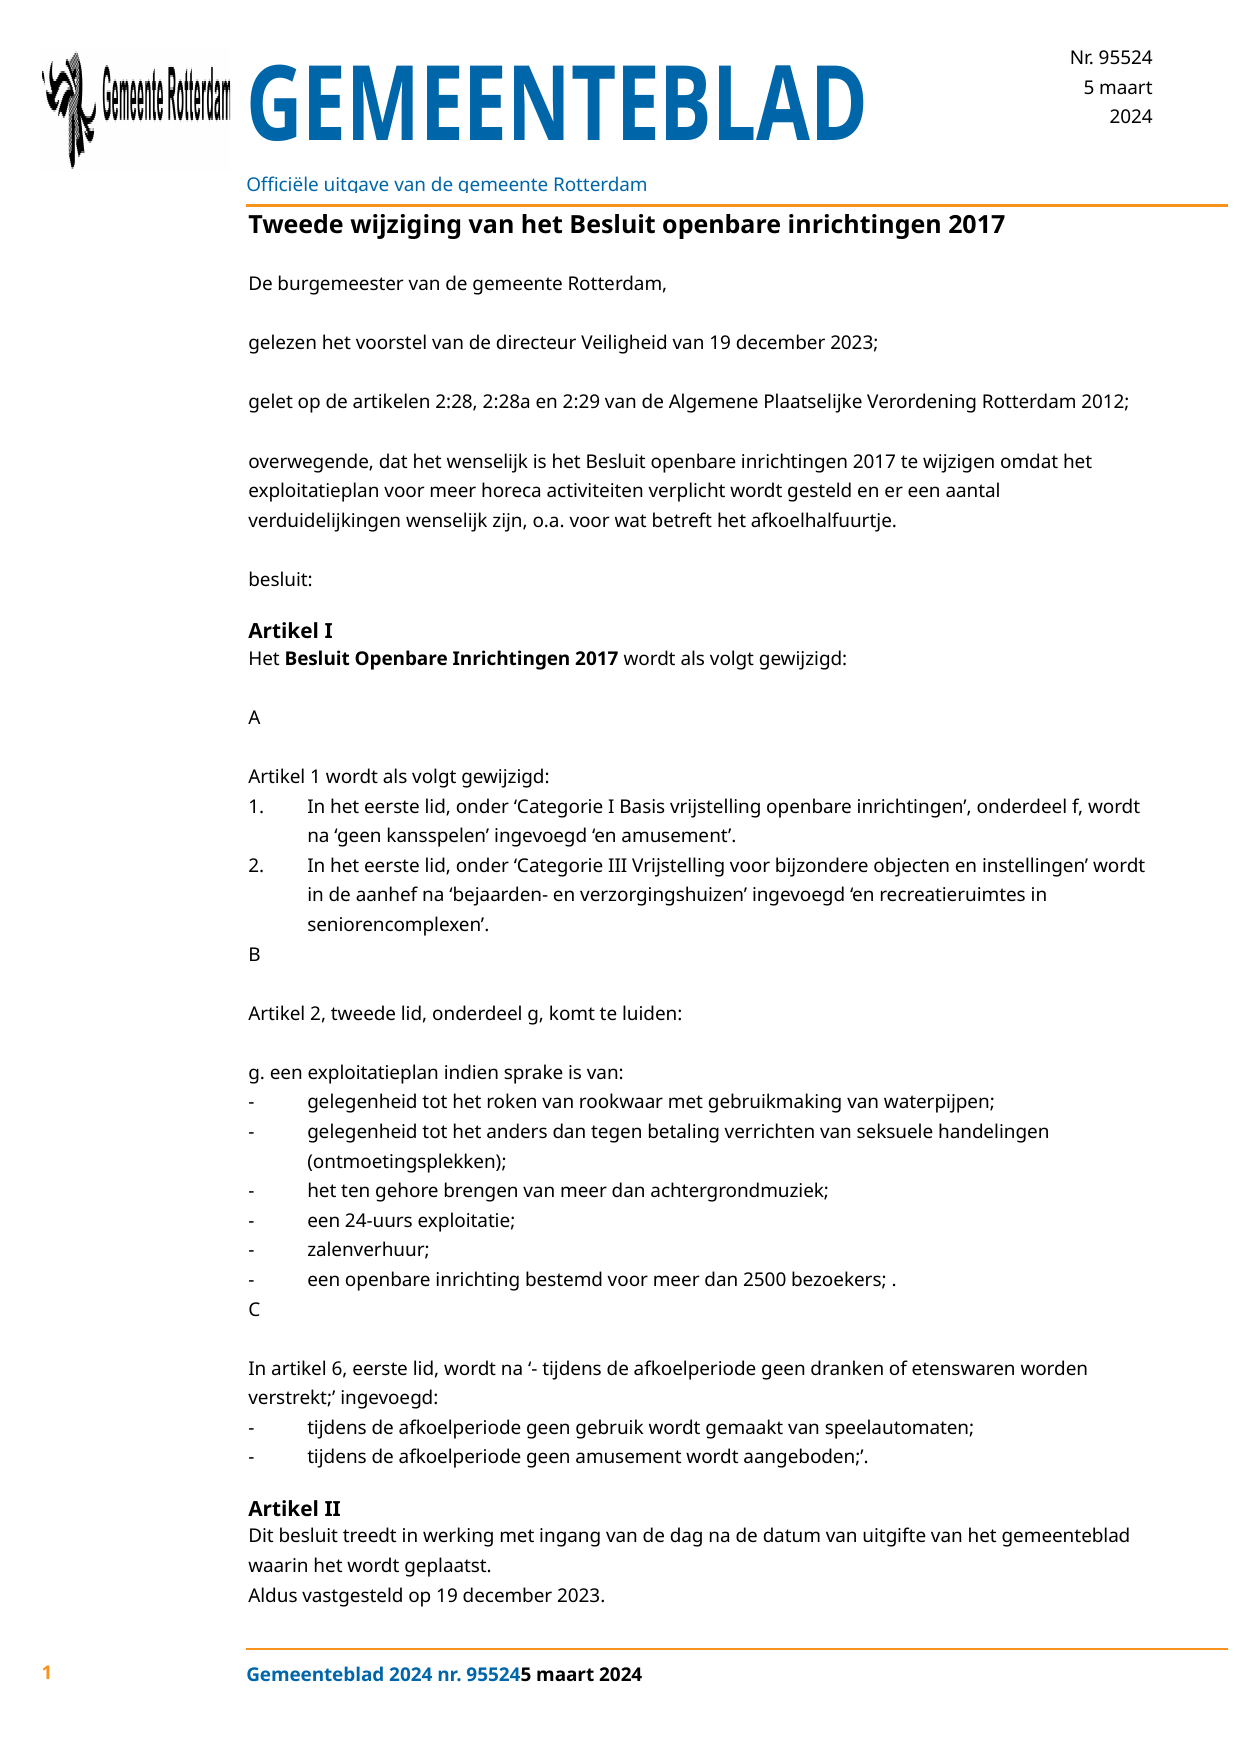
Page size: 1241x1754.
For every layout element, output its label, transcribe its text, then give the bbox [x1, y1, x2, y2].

list gelegenheid tot het anders dan tegen betaling verrichten van seksuele handelingen (ontmoetingsplekken); [248, 1118, 1152, 1174]
text besluit: [248, 566, 1152, 592]
picture [41, 47, 231, 172]
list een openbare inrichting bestemd voor meer dan 2500 bezoekers; . [248, 1266, 1152, 1292]
text g. een exploitatieplan indien sprake is van: [248, 1059, 1152, 1085]
text Het Besluit Openbare Inrichtingen 2017 wordt als volgt gewijzigd: [248, 645, 1152, 671]
list het ten gehore brengen van meer dan achtergrondmuziek; [248, 1177, 1152, 1203]
list In het eerste lid, onder ‘Categorie I Basis vrijstelling openbare inrichtingen’, onderdeel f, wordt na ‘geen kansspelen’ ingevoegd ‘en amusement’. [248, 793, 1152, 848]
list gelegenheid tot het roken van rookwaar met gebruikmaking van waterpijpen; [248, 1089, 1152, 1114]
text Artikel I [248, 617, 1152, 645]
text A [248, 704, 1152, 730]
list tijdens de afkoelperiode geen gebruik wordt gemaakt van speelautomaten; [248, 1414, 1152, 1440]
text Tweede wijziging van het Besluit openbare inrichtingen 2017 [248, 207, 1152, 241]
text Artikel 1 wordt als volgt gewijzigd: [248, 763, 1152, 789]
text C [248, 1296, 1152, 1322]
text Aldus vastgesteld op 19 december 2023. [248, 1582, 1152, 1607]
list zalenverhuur; [248, 1237, 1152, 1262]
text gelezen het voorstel van de directeur Veiligheid van 19 december 2023; [248, 329, 1152, 355]
list een 24-uurs exploitatie; [248, 1207, 1152, 1233]
list tijdens de afkoelperiode geen amusement wordt aangeboden;’. [248, 1444, 1152, 1469]
text De burgemeester van de gemeente Rotterdam, [248, 270, 1152, 296]
text Artikel 2, tweede lid, onderdeel g, komt te luiden: [248, 1000, 1152, 1026]
text gelet op de artikelen 2:28, 2:28a en 2:29 van de Algemene Plaatselijke Verordening Rotterdam 2012; [248, 389, 1152, 414]
text Artikel II [248, 1494, 1152, 1523]
list In het eerste lid, onder ‘Categorie III Vrijstelling voor bijzondere objecten en instellingen’ wordt in de aanhef na ‘bejaarden- en verzorgingshuizen’ ingevoegd ‘en recreatieruimtes in seniorencomplexen’. [248, 852, 1152, 937]
text B [248, 941, 1152, 967]
text In artikel 6, eerste lid, wordt na ‘- tijdens de afkoelperiode geen dranken of etenswaren worden verstrekt;’ ingevoegd: [248, 1355, 1152, 1410]
text Dit besluit treedt in werking met ingang van de dag na de datum van uitgifte van het gemeenteblad waarin het wordt geplaatst. [248, 1523, 1152, 1578]
text overwegende, dat het wenselijk is het Besluit openbare inrichtingen 2017 te wijzigen omdat het exploitatieplan voor meer horeca activiteiten verplicht wordt gesteld en er een aantal verduidelijkingen wenselijk zijn, o.a. voor wat betreft het afkoelhalfuurtje. [248, 448, 1152, 533]
